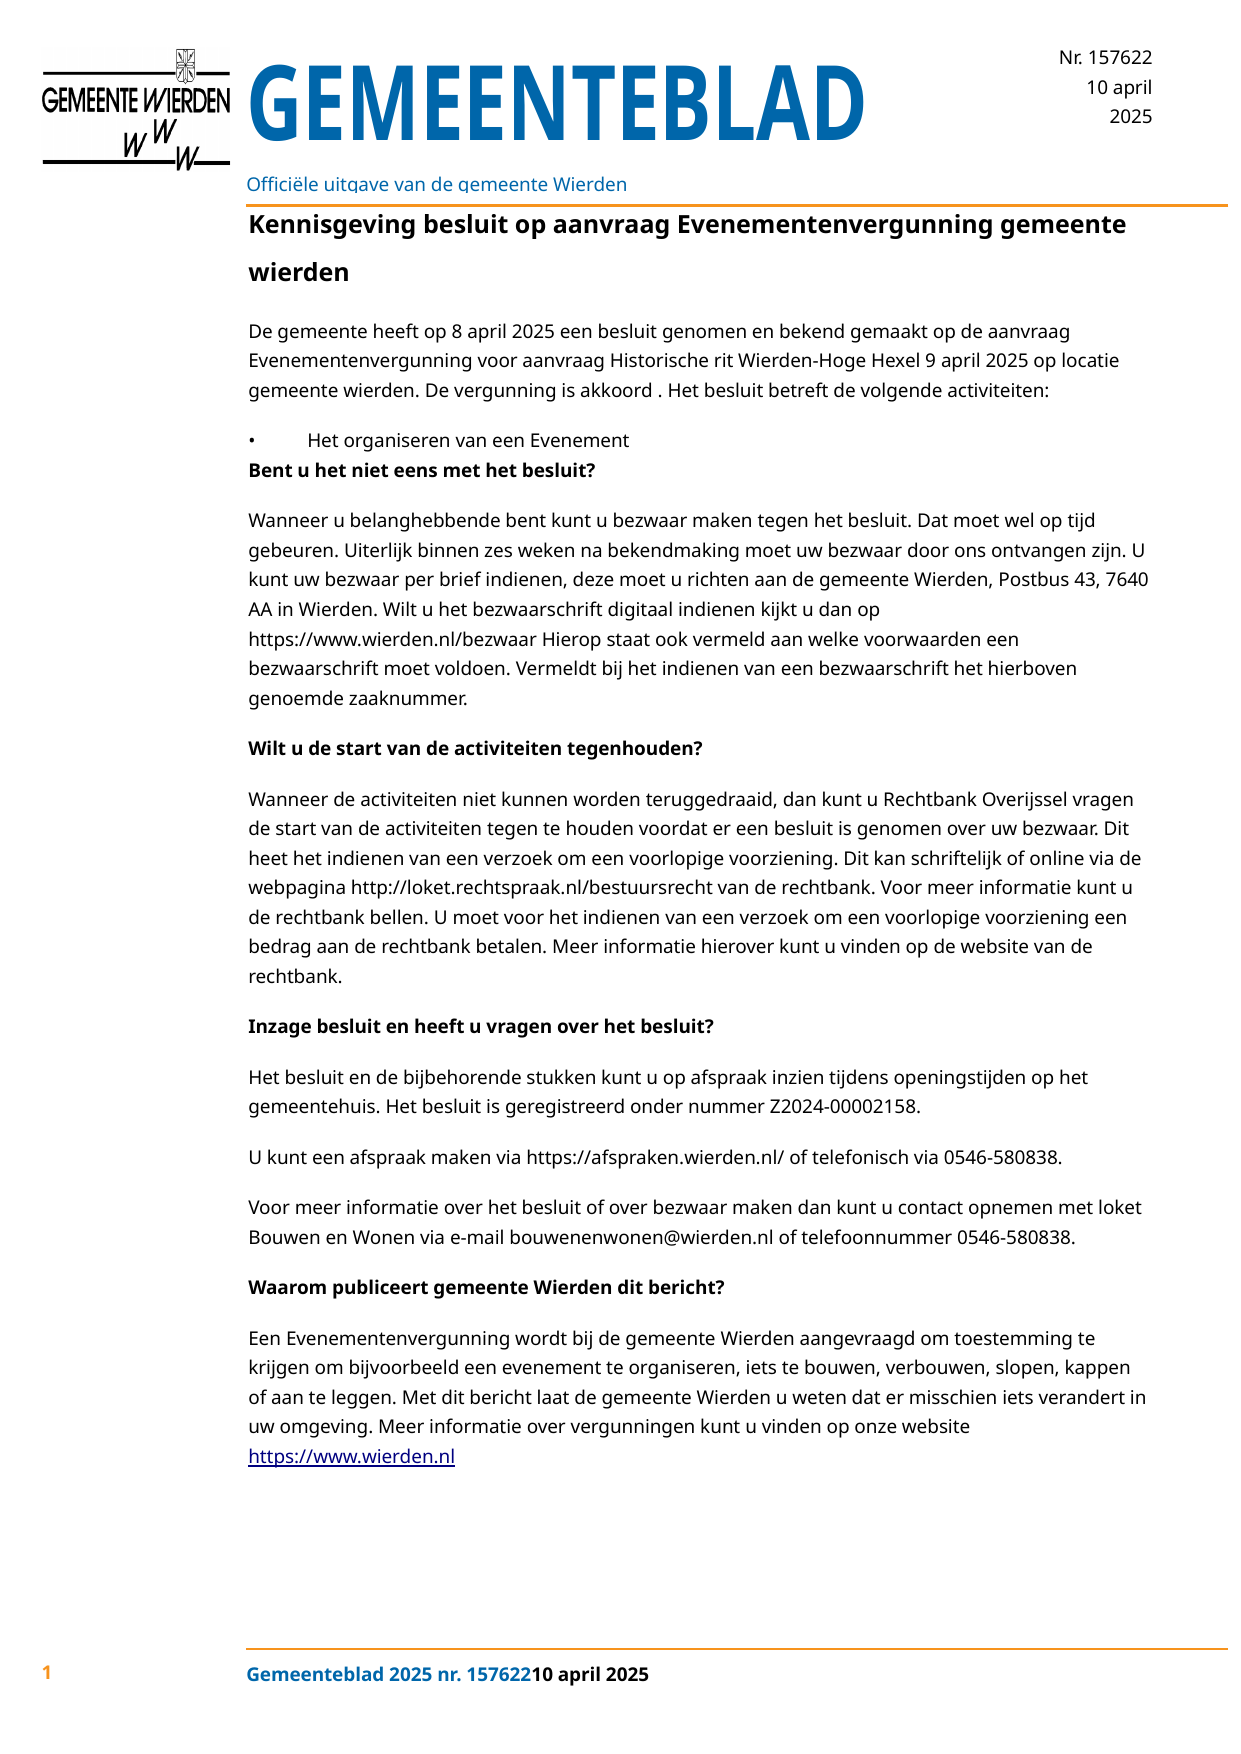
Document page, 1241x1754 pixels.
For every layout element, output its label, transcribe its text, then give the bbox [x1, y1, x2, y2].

list Het organiseren van een Evenement [248, 427, 1152, 453]
text Bent u het niet eens met het besluit? [248, 457, 1152, 483]
text De gemeente heeft op 8 april 2025 een besluit genomen en bekend gemaakt op de aanvraag Evenementenvergunning voor aanvraag Historische rit Wierden-Hoge Hexel 9 april 2025 op locatie gemeente wierden. De vergunning is akkoord . Het besluit betreft de volgende activiteiten: [248, 318, 1152, 403]
picture [41, 47, 231, 172]
text Kennisgeving besluit op aanvraag Evenementenvergunning gemeente wierden [248, 207, 1152, 288]
text Wanneer u belanghebbende bent kunt u bezwaar maken tegen het besluit. Dat moet wel op tijd gebeuren. Uiterlijk binnen zes weken na bekendmaking moet uw bezwaar door ons ontvangen zijn. U kunt uw bezwaar per brief indienen, deze moet u richten aan de gemeente Wierden, Postbus 43, 7640 AA in Wierden. Wilt u het bezwaarschrift digitaal indienen kijkt u dan op https://www.wierden.nl/bezwaar Hierop staat ook vermeld aan welke voorwaarden een bezwaarschrift moet voldoen. Vermeldt bij het indienen van een bezwaarschrift het hierboven genoemde zaaknummer. [248, 507, 1152, 711]
text Wanneer de activiteiten niet kunnen worden teruggedraaid, dan kunt u Rechtbank Overijssel vragen de start van de activiteiten tegen te houden voordat er een besluit is genomen over uw bezwaar. Dit heet het indienen van een verzoek om een voorlopige voorziening. Dit kan schriftelijk of online via de webpagina http://loket.rechtspraak.nl/bestuursrecht van de rechtbank. Voor meer informatie kunt u de rechtbank bellen. U moet voor het indienen van een verzoek om een voorlopige voorziening een bedrag aan de rechtbank betalen. Meer informatie hierover kunt u vinden op de website van de rechtbank. [248, 786, 1152, 989]
text Inzage besluit en heeft u vragen over het besluit? [248, 1014, 1152, 1039]
text Een Evenementenvergunning wordt bij de gemeente Wierden aangevraagd om toestemming te krijgen om bijvoorbeeld een evenement te organiseren, iets te bouwen, verbouwen, slopen, kappen of aan te leggen. Met dit bericht laat de gemeente Wierden u weten dat er misschien iets verandert in uw omgeving. Meer informatie over vergunningen kunt u vinden op onze website https://www.wierden.nl [248, 1325, 1152, 1469]
text Het besluit en de bijbehorende stukken kunt u op afspraak inzien tijdens openingstijden op het gemeentehuis. Het besluit is geregistreerd onder nummer Z2024-00002158. [248, 1064, 1152, 1119]
text Voor meer informatie over het besluit of over bezwaar maken dan kunt u contact opnemen met loket Bouwen en Wonen via e-mail bouwenenwonen@wierden.nl of telefoonnummer 0546-580838. [248, 1194, 1152, 1250]
text Wilt u de start van de activiteiten tegenhouden? [248, 735, 1152, 761]
text U kunt een afspraak maken via https://afspraken.wierden.nl/ of telefonisch via 0546-580838. [248, 1144, 1152, 1170]
text Waarom publiceert gemeente Wierden dit bericht? [248, 1274, 1152, 1300]
